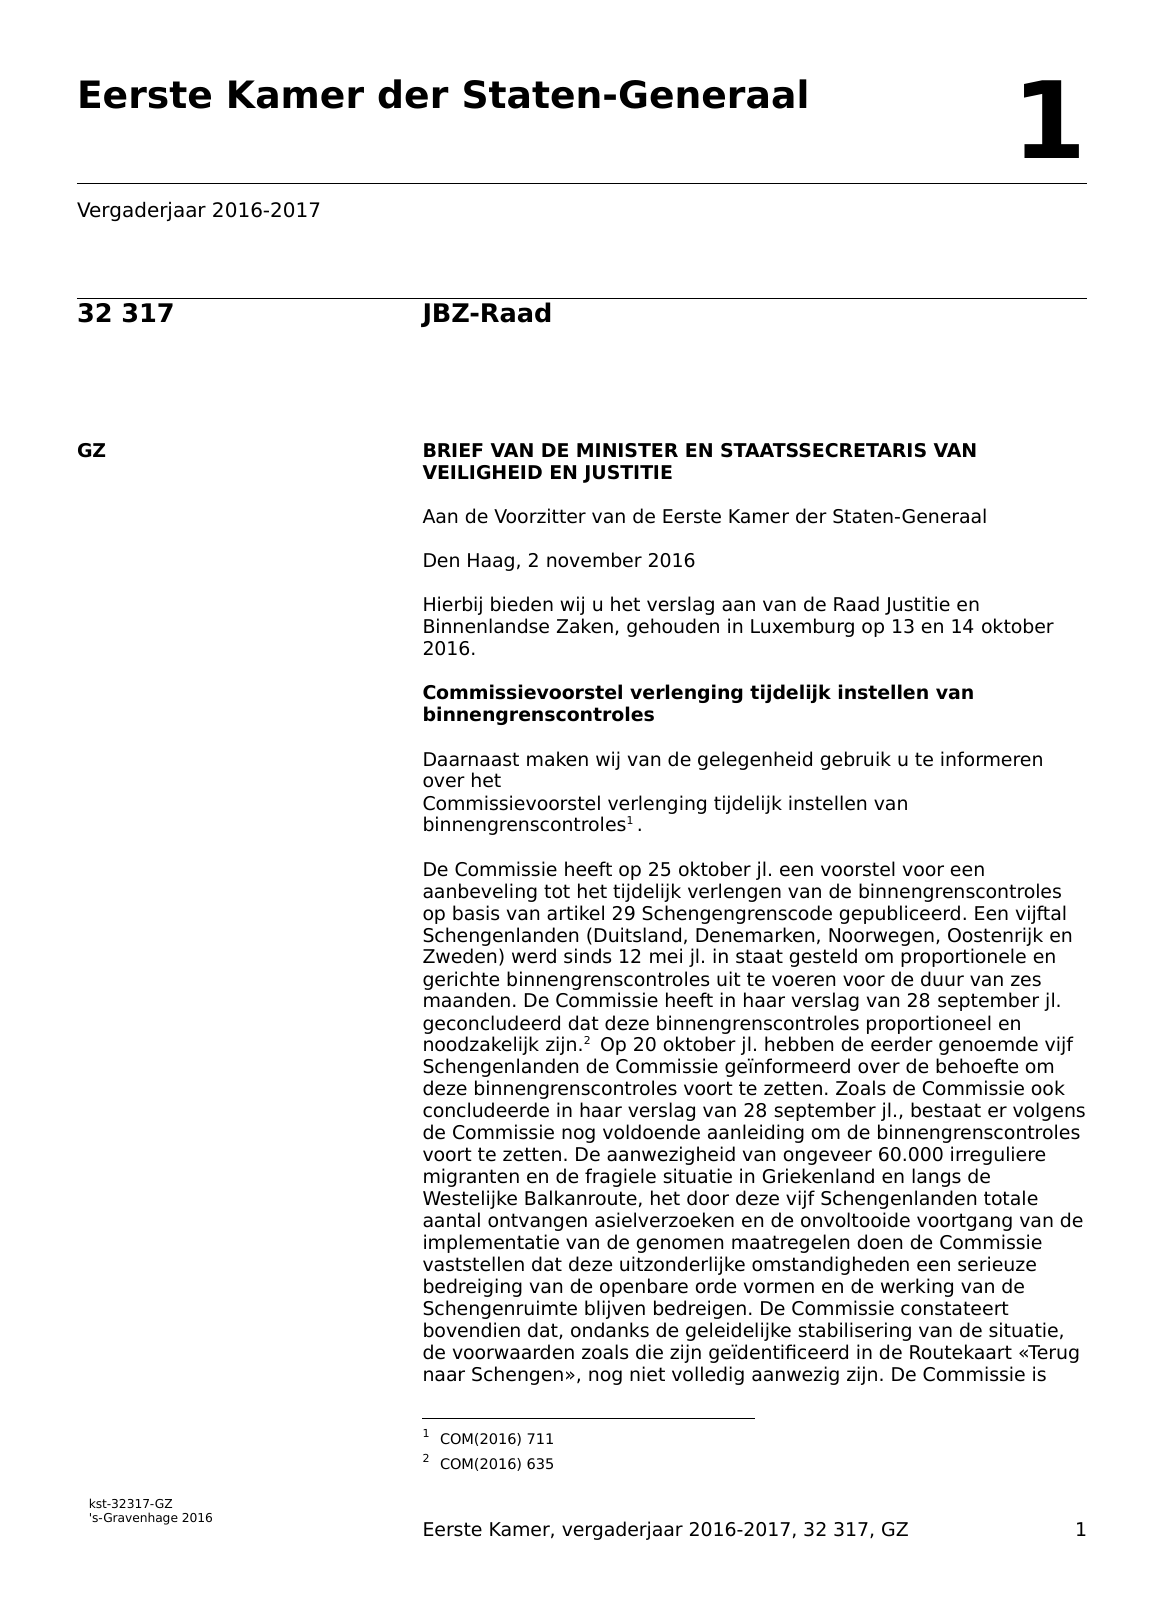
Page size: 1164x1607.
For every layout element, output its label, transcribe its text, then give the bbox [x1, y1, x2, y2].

text COM(2016) 635 [422, 1452, 1087, 1474]
text 's-Gravenhage 2016 [88, 1511, 323, 1525]
text De Commissie heeft op 25 oktober jl. een voorstel voor een aanbeveling tot het tijdelijk verlengen van de binnengrenscontroles op basis van artikel 29 Schengengrenscode gepubliceerd. Een vijftal Schengenlanden (Duitsland, Denemarken, Noorwegen, Oostenrijk en Zweden) werd sinds 12 mei jl. in staat gesteld om proportionele en gerichte binnengrenscontroles uit te voeren voor de duur van zes maanden. De Commissie heeft in haar verslag van 28 september jl. geconcludeerd dat deze binnengrenscontroles proportioneel en noodzakelijk zijn. Op 20 oktober jl. hebben de eerder genoemde vijf Schengenlanden de Commissie geïnformeerd over de behoefte om deze binnengrenscontroles voort te zetten. Zoals de Commissie ook concludeerde in haar verslag van 28 september jl., bestaat er volgens de Commissie nog voldoende aanleiding om de binnengrenscontroles voort te zetten. De aanwezigheid van ongeveer 60.000 irreguliere migranten en de fragiele situatie in Griekenland en langs de Westelijke Balkanroute, het door deze vijf Schengenlanden totale aantal ontvangen asielverzoeken en de onvoltooide voortgang van de implementatie van de genomen maatregelen doen de Commissie vaststellen dat deze uitzonderlijke omstandigheden een serieuze bedreiging van de openbare orde vormen en de werking van de Schengenruimte blijven bedreigen. De Commissie constateert bovendien dat, ondanks de geleidelijke stabilisering van de situatie, de voorwaarden zoals die zijn geïdentificeerd in de Routekaart «Terug naar Schengen», nog niet volledig aanwezig zijn. De Commissie is [422, 858, 1087, 1386]
subtitle GZ BRIEF VAN DE MINISTER EN STAATSSECRETARIS VAN VEILIGHEID EN JUSTITIE [77, 440, 1087, 484]
table_cell Vergaderjaar 2016-2017 [77, 184, 1087, 298]
text kst-32317-GZ [88, 1497, 323, 1511]
subtitle Commissievoorstel verlenging tijdelijk instellen van binnengrenscontroles [422, 682, 1087, 726]
subtitle 32 317 JBZ-Raad [77, 299, 1087, 329]
text Hierbij bieden wij u het verslag aan van de Raad Justitie en Binnenlandse Zaken, gehouden in Luxemburg op 13 en 14 oktober 2016. [422, 594, 1087, 660]
text Aan de Voorzitter van de Eerste Kamer der Staten-Generaal [422, 506, 1087, 528]
text Commissievoorstel verlenging tijdelijk instellen van binnengrenscontroles. [422, 792, 1087, 836]
text Den Haag, 2 november 2016 [422, 550, 1087, 572]
text Daarnaast maken wij van de gelegenheid gebruik u te informeren over het [422, 748, 1087, 792]
table_header 1 [886, 59, 1087, 183]
text COM(2016) 711 [422, 1427, 1087, 1449]
table_header Eerste Kamer der Staten-Generaal [77, 59, 886, 183]
